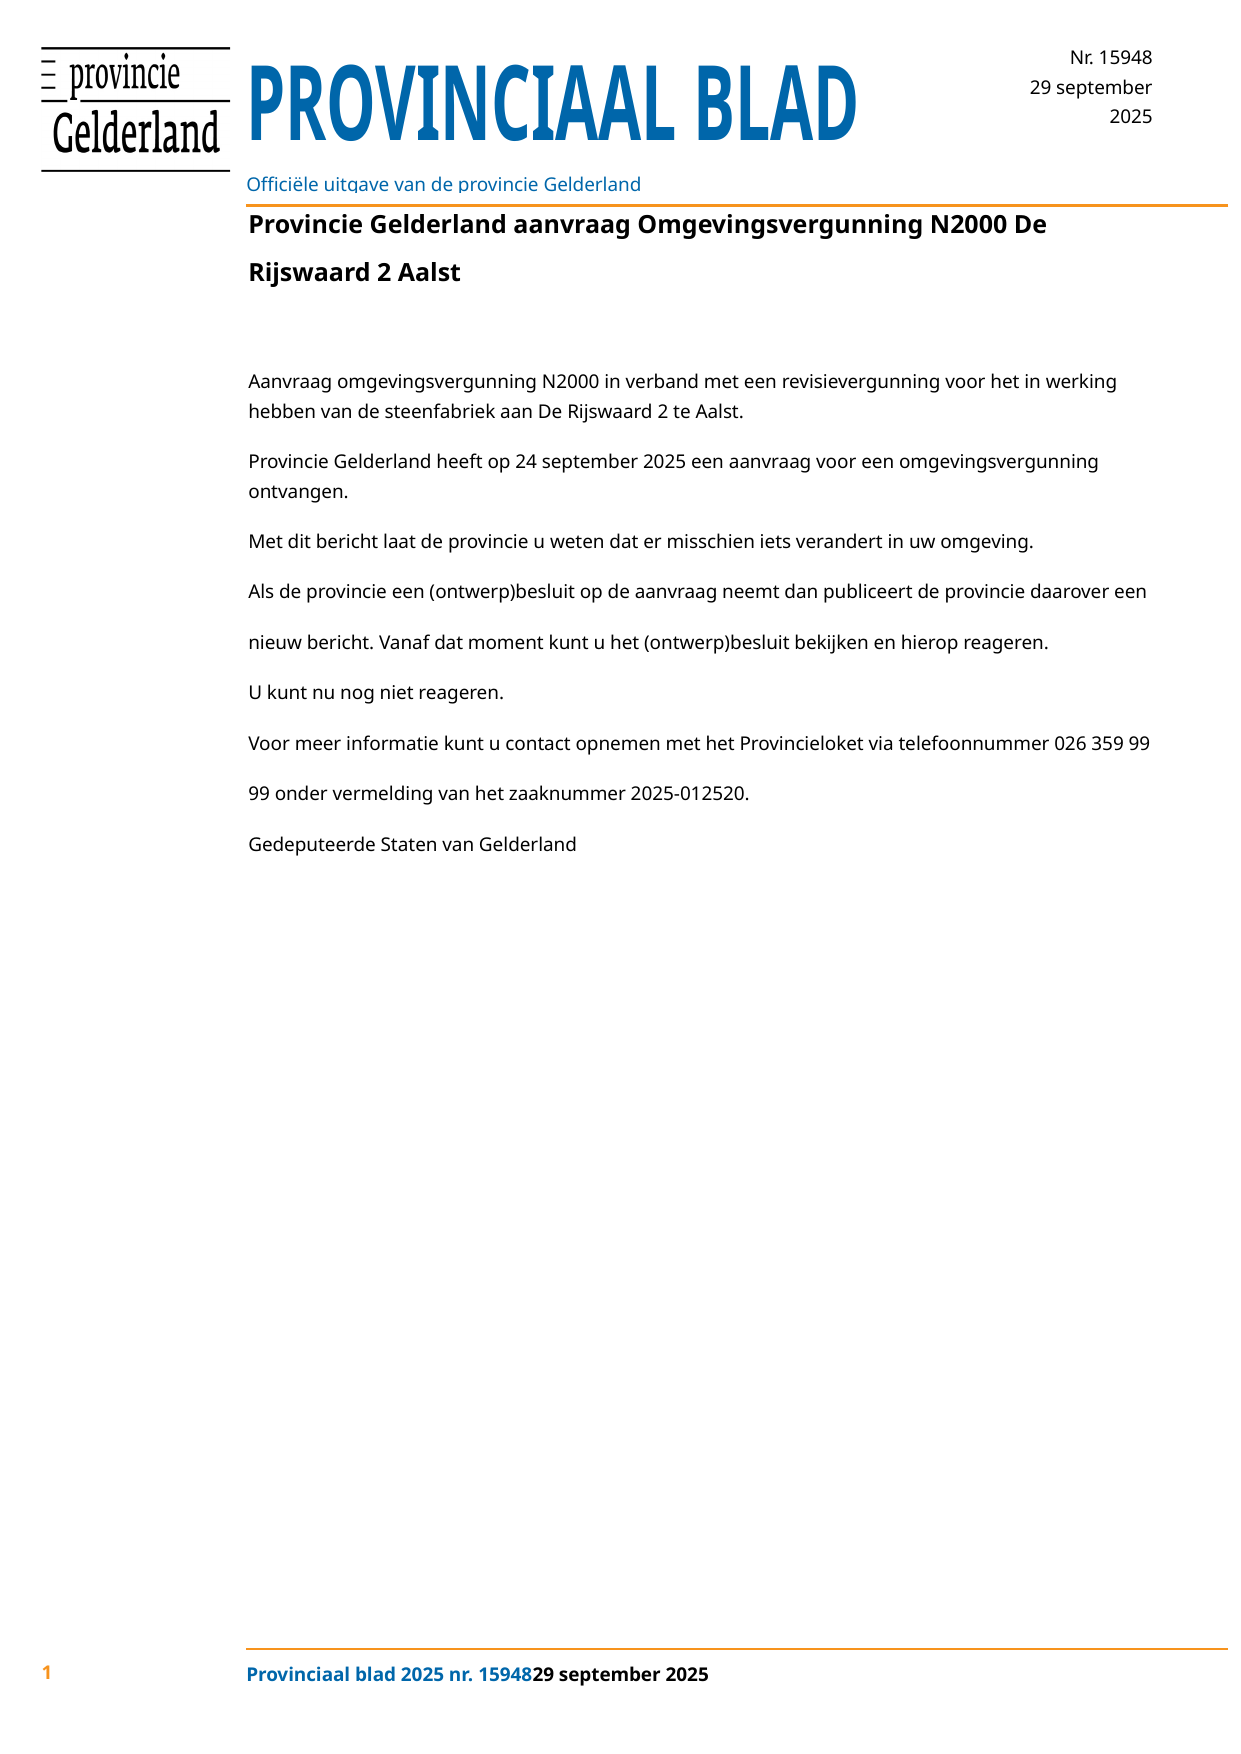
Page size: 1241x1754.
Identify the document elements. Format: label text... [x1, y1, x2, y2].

picture [41, 47, 231, 172]
text nieuw bericht. Vanaf dat moment kunt u het (ontwerp)besluit bekijken en hierop reageren. [248, 629, 1152, 655]
text Met dit bericht laat de provincie u weten dat er misschien iets verandert in uw omgeving. [248, 528, 1152, 554]
text Gedeputeerde Staten van Gelderland [248, 831, 1152, 857]
text Voor meer informatie kunt u contact opnemen met het Provincieloket via telefoonnummer 026 359 99 [248, 730, 1152, 756]
text Provincie Gelderland aanvraag Omgevingsvergunning N2000 De Rijswaard 2 Aalst [248, 207, 1152, 288]
text 99 onder vermelding van het zaaknummer 2025-012520. [248, 780, 1152, 806]
text Provincie Gelderland heeft op 24 september 2025 een aanvraag voor een omgevingsvergunning ontvangen. [248, 448, 1152, 504]
text Aanvraag omgevingsvergunning N2000 in verband met een revisievergunning voor het in werking hebben van de steenfabriek aan De Rijswaard 2 te Aalst. [248, 368, 1152, 424]
text U kunt nu nog niet reageren. [248, 679, 1152, 705]
text Als de provincie een (ontwerp)besluit op de aanvraag neemt dan publiceert de provincie daarover een [248, 579, 1152, 604]
